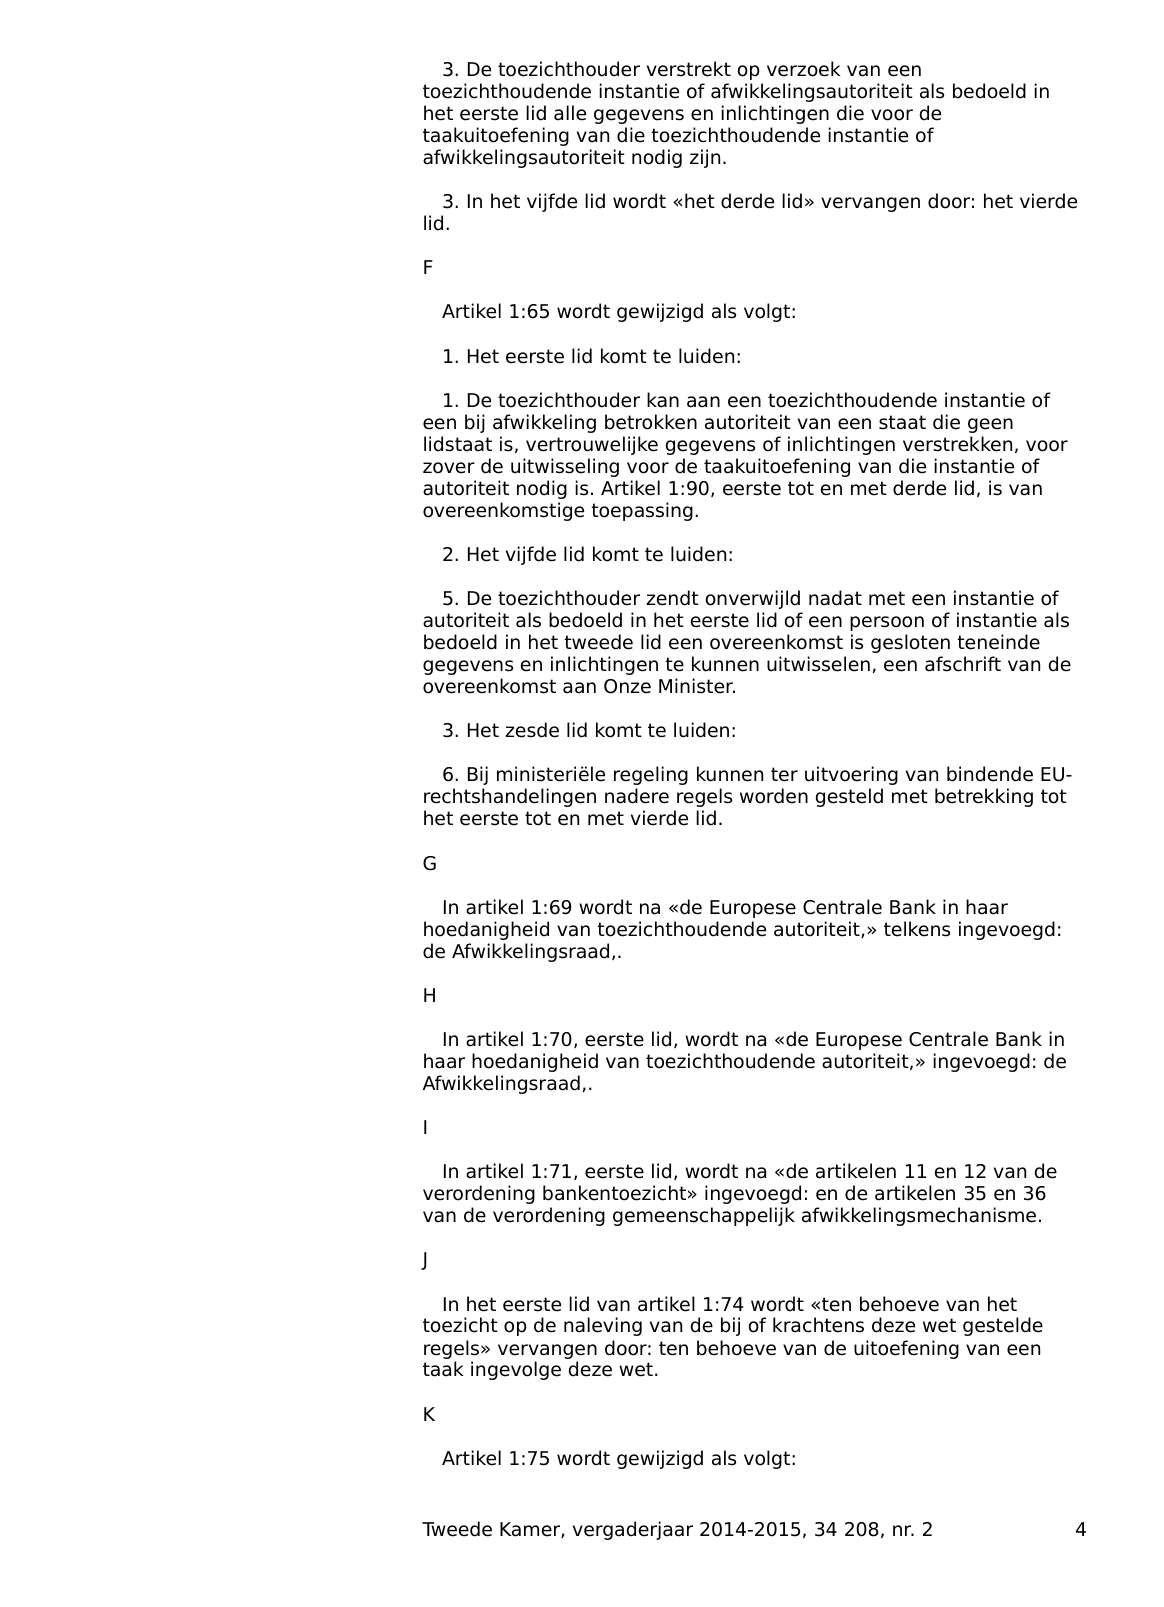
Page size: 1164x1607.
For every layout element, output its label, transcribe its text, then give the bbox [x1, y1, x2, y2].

text 3. Het zesde lid komt te luiden: [422, 720, 1087, 742]
text J [422, 1249, 1087, 1271]
text In het eerste lid van artikel 1:74 wordt «ten behoeve van het toezicht op de naleving van de bij of krachtens deze wet gestelde regels» vervangen door: ten behoeve van de uitoefening van een taak ingevolge deze wet. [422, 1293, 1087, 1381]
text Artikel 1:75 wordt gewijzigd als volgt: [422, 1448, 1087, 1470]
text 1. De toezichthouder kan aan een toezichthoudende instantie of een bij afwikkeling betrokken autoriteit van een staat die geen lidstaat is, vertrouwelijke gegevens of inlichtingen verstrekken, voor zover de uitwisseling voor de taakuitoefening van die instantie of autoriteit nodig is. Artikel 1:90, eerste tot en met derde lid, is van overeenkomstige toepassing. [422, 390, 1087, 522]
text H [422, 985, 1087, 1007]
text 1. Het eerste lid komt te luiden: [422, 346, 1087, 368]
text 6. Bij ministeriële regeling kunnen ter uitvoering van bindende EU-rechtshandelingen nadere regels worden gesteld met betrekking tot het eerste tot en met vierde lid. [422, 764, 1087, 830]
text In artikel 1:69 wordt na «de Europese Centrale Bank in haar hoedanigheid van toezichthoudende autoriteit,» telkens ingevoegd: de Afwikkelingsraad,. [422, 897, 1087, 962]
text 3. In het vijfde lid wordt «het derde lid» vervangen door: het vierde lid. [422, 191, 1087, 235]
text I [422, 1117, 1087, 1139]
text In artikel 1:71, eerste lid, wordt na «de artikelen 11 en 12 van de verordening bankentoezicht» ingevoegd: en de artikelen 35 en 36 van de verordening gemeenschappelijk afwikkelingsmechanisme. [422, 1161, 1087, 1227]
text F [422, 257, 1087, 279]
text In artikel 1:70, eerste lid, wordt na «de Europese Centrale Bank in haar hoedanigheid van toezichthoudende autoriteit,» ingevoegd: de Afwikkelingsraad,. [422, 1029, 1087, 1095]
text G [422, 852, 1087, 874]
text 3. De toezichthouder verstrekt op verzoek van een toezichthoudende instantie of afwikkelingsautoriteit als bedoeld in het eerste lid alle gegevens en inlichtingen die voor de taakuitoefening van die toezichthoudende instantie of afwikkelingsautoriteit nodig zijn. [422, 59, 1087, 169]
text 5. De toezichthouder zendt onverwijld nadat met een instantie of autoriteit als bedoeld in het eerste lid of een persoon of instantie als bedoeld in het tweede lid een overeenkomst is gesloten teneinde gegevens en inlichtingen te kunnen uitwisselen, een afschrift van de overeenkomst aan Onze Minister. [422, 588, 1087, 698]
text Artikel 1:65 wordt gewijzigd als volgt: [422, 301, 1087, 323]
text K [422, 1403, 1087, 1426]
text 2. Het vijfde lid komt te luiden: [422, 544, 1087, 566]
